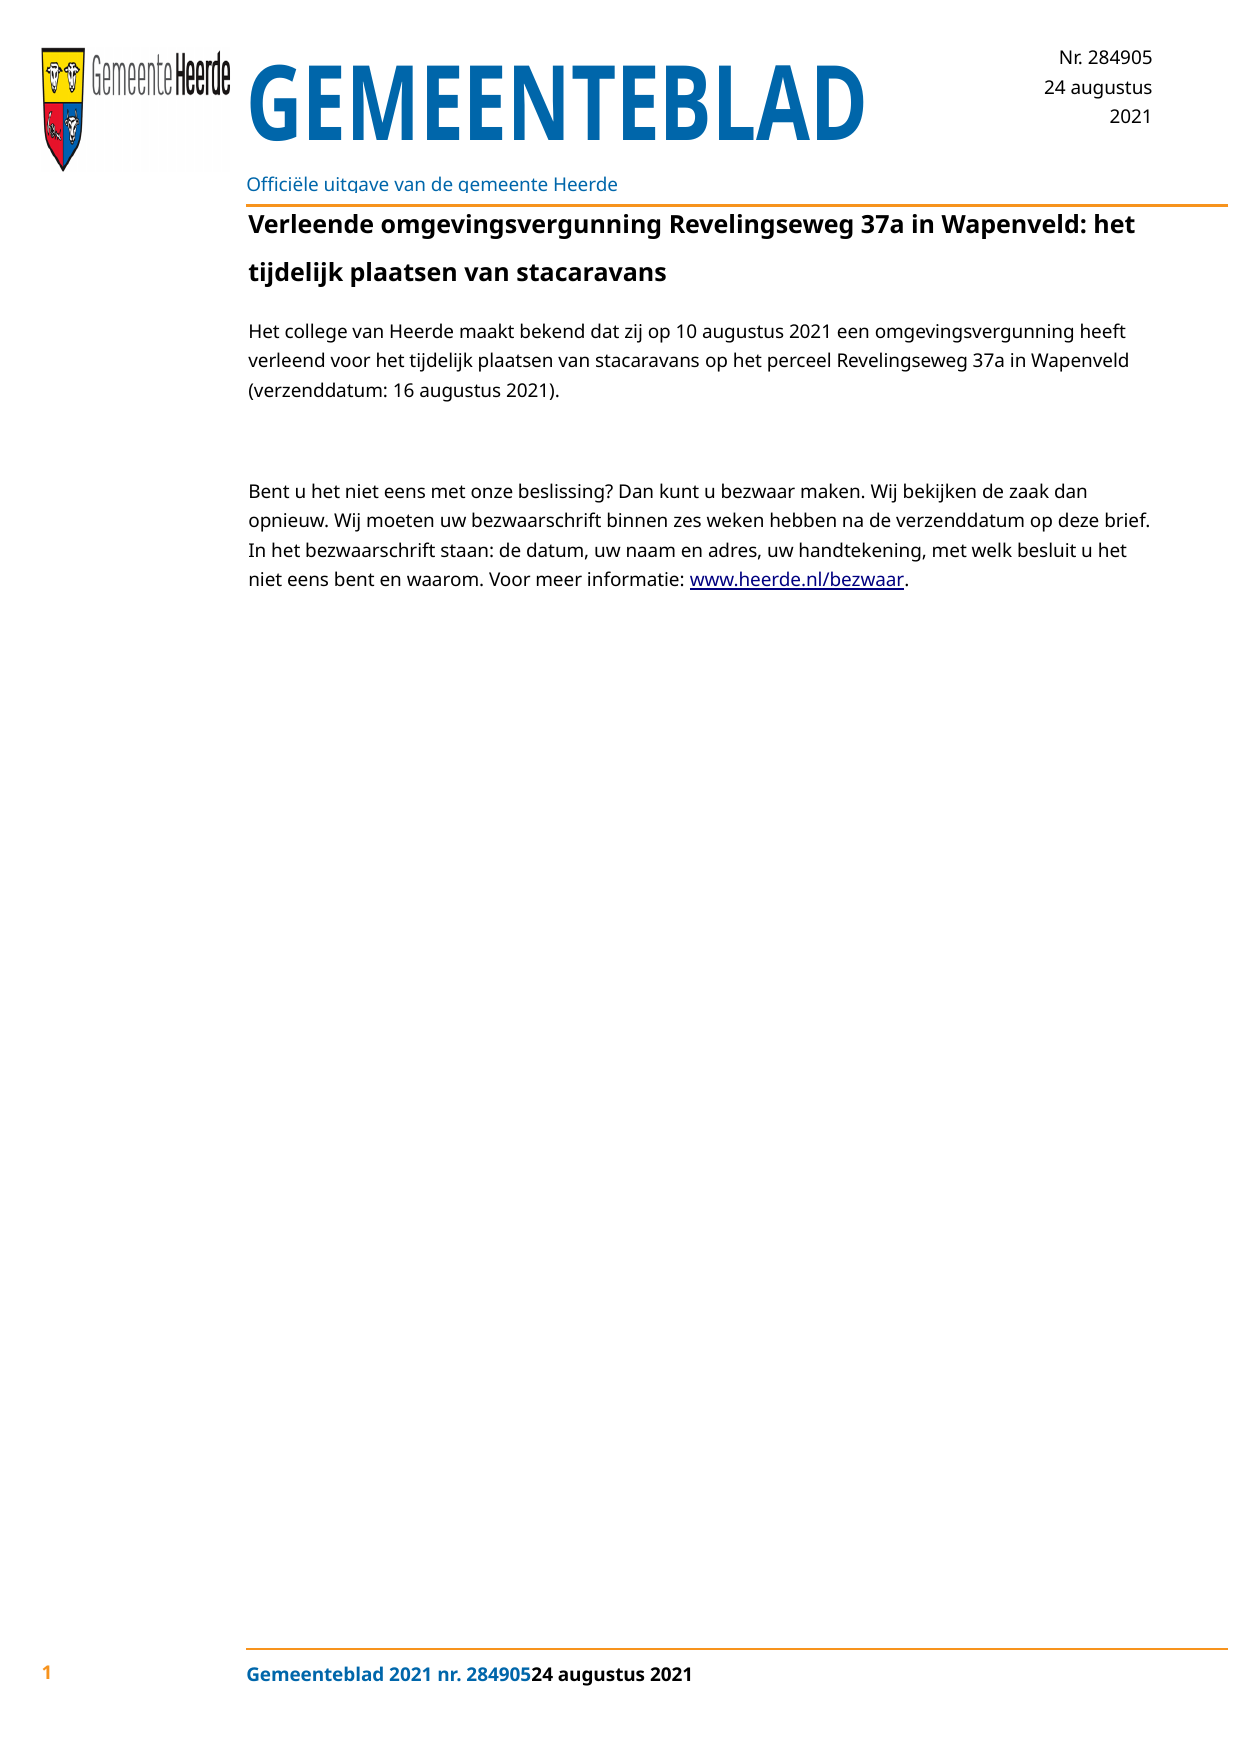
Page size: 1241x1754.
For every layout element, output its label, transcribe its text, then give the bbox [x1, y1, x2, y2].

text Het college van Heerde maakt bekend dat zij op 10 augustus 2021 een omgevingsvergunning heeft verleend voor het tijdelijk plaatsen van stacaravans op het perceel Revelingseweg 37a in Wapenveld (verzenddatum: 16 augustus 2021). [248, 318, 1152, 403]
picture [41, 47, 231, 172]
text Bent u het niet eens met onze beslissing? Dan kunt u bezwaar maken. Wij bekijken de zaak dan opnieuw. Wij moeten uw bezwaarschrift binnen zes weken hebben na de verzenddatum op deze brief. In het bezwaarschrift staan: de datum, uw naam en adres, uw handtekening, met welk besluit u het niet eens bent en waarom. Voor meer informatie: www.heerde.nl/bezwaar. [248, 478, 1152, 592]
text Verleende omgevingsvergunning Revelingseweg 37a in Wapenveld: het tijdelijk plaatsen van stacaravans [248, 207, 1152, 288]
